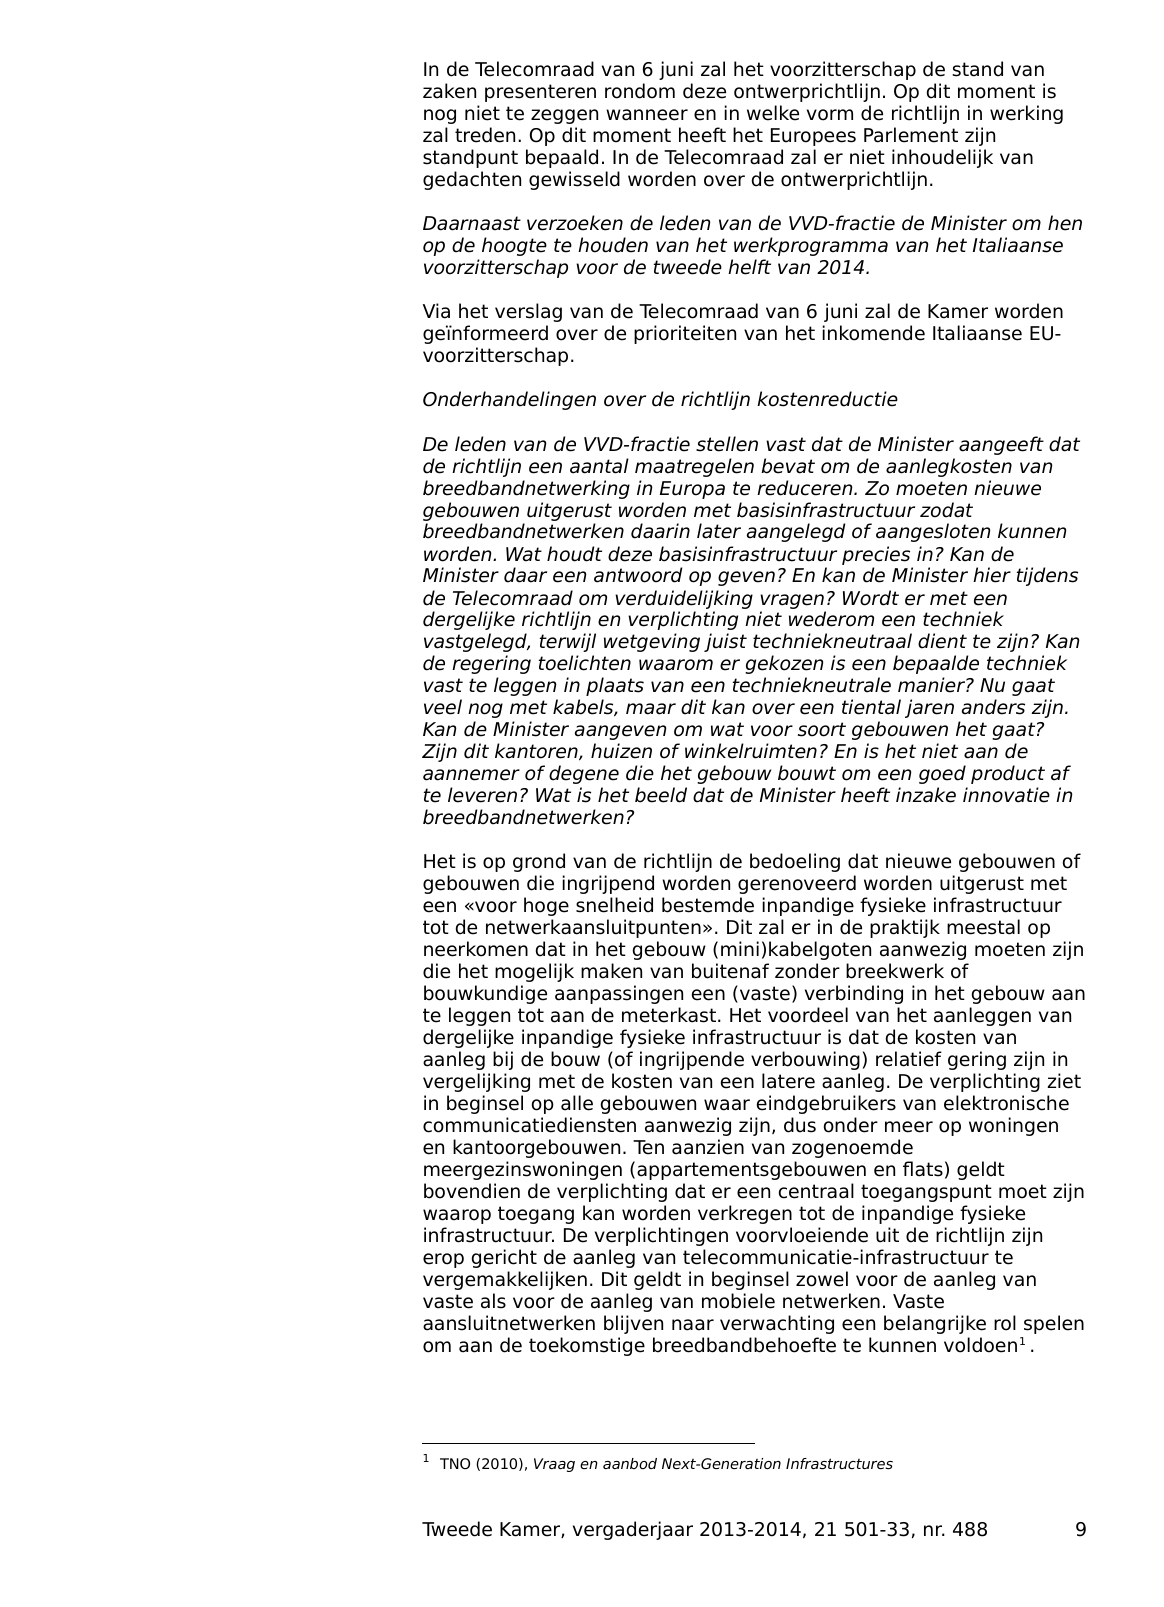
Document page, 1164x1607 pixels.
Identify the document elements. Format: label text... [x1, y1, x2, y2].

text Daarnaast verzoeken de leden van de VVD-fractie de Minister om hen op de hoogte te houden van het werkprogramma van het Italiaanse voorzitterschap voor de tweede helft van 2014. [422, 213, 1087, 279]
text In de Telecomraad van 6 juni zal het voorzitterschap de stand van zaken presenteren rondom deze ontwerprichtlijn. Op dit moment is nog niet te zeggen wanneer en in welke vorm de richtlijn in werking zal treden. Op dit moment heeft het Europees Parlement zijn standpunt bepaald. In de Telecomraad zal er niet inhoudelijk van gedachten gewisseld worden over de ontwerprichtlijn. [422, 59, 1087, 191]
text De leden van de VVD-fractie stellen vast dat de Minister aangeeft dat de richtlijn een aantal maatregelen bevat om de aanlegkosten van breedbandnetwerking in Europa te reduceren. Zo moeten nieuwe gebouwen uitgerust worden met basisinfrastructuur zodat breedbandnetwerken daarin later aangelegd of aangesloten kunnen worden. Wat houdt deze basisinfrastructuur precies in? Kan de Minister daar een antwoord op geven? En kan de Minister hier tijdens de Telecomraad om verduidelijking vragen? Wordt er met een dergelijke richtlijn en verplichting niet wederom een techniek vastgelegd, terwijl wetgeving juist techniekneutraal dient te zijn? Kan de regering toelichten waarom er gekozen is een bepaalde techniek vast te leggen in plaats van een techniekneutrale manier? Nu gaat veel nog met kabels, maar dit kan over een tiental jaren anders zijn. Kan de Minister aangeven om wat voor soort gebouwen het gaat? Zijn dit kantoren, huizen of winkelruimten? En is het niet aan de aannemer of degene die het gebouw bouwt om een goed product af te leveren? Wat is het beeld dat de Minister heeft inzake innovatie in breedbandnetwerken? [422, 433, 1087, 829]
text TNO (2010), Vraag en aanbod Next-Generation Infrastructures [422, 1452, 1087, 1474]
text Via het verslag van de Telecomraad van 6 juni zal de Kamer worden geïnformeerd over de prioriteiten van het inkomende Italiaanse EU-voorzitterschap. [422, 301, 1087, 367]
subtitle Onderhandelingen over de richtlijn kostenreductie [422, 389, 1087, 411]
text Het is op grond van de richtlijn de bedoeling dat nieuwe gebouwen of gebouwen die ingrijpend worden gerenoveerd worden uitgerust met een «voor hoge snelheid bestemde inpandige fysieke infrastructuur tot de netwerkaansluitpunten». Dit zal er in de praktijk meestal op neerkomen dat in het gebouw (mini)kabelgoten aanwezig moeten zijn die het mogelijk maken van buitenaf zonder breekwerk of bouwkundige aanpassingen een (vaste) verbinding in het gebouw aan te leggen tot aan de meterkast. Het voordeel van het aanleggen van dergelijke inpandige fysieke infrastructuur is dat de kosten van aanleg bij de bouw (of ingrijpende verbouwing) relatief gering zijn in vergelijking met de kosten van een latere aanleg. De verplichting ziet in beginsel op alle gebouwen waar eindgebruikers van elektronische communicatiediensten aanwezig zijn, dus onder meer op woningen en kantoorgebouwen. Ten aanzien van zogenoemde meergezinswoningen (appartementsgebouwen en flats) geldt bovendien de verplichting dat er een centraal toegangspunt moet zijn waarop toegang kan worden verkregen tot de inpandige fysieke infrastructuur. De verplichtingen voorvloeiende uit de richtlijn zijn erop gericht de aanleg van telecommunicatie-infrastructuur te vergemakkelijken. Dit geldt in beginsel zowel voor de aanleg van vaste als voor de aanleg van mobiele netwerken. Vaste aansluitnetwerken blijven naar verwachting een belangrijke rol spelen om aan de toekomstige breedbandbehoefte te kunnen voldoen. [422, 851, 1087, 1357]
